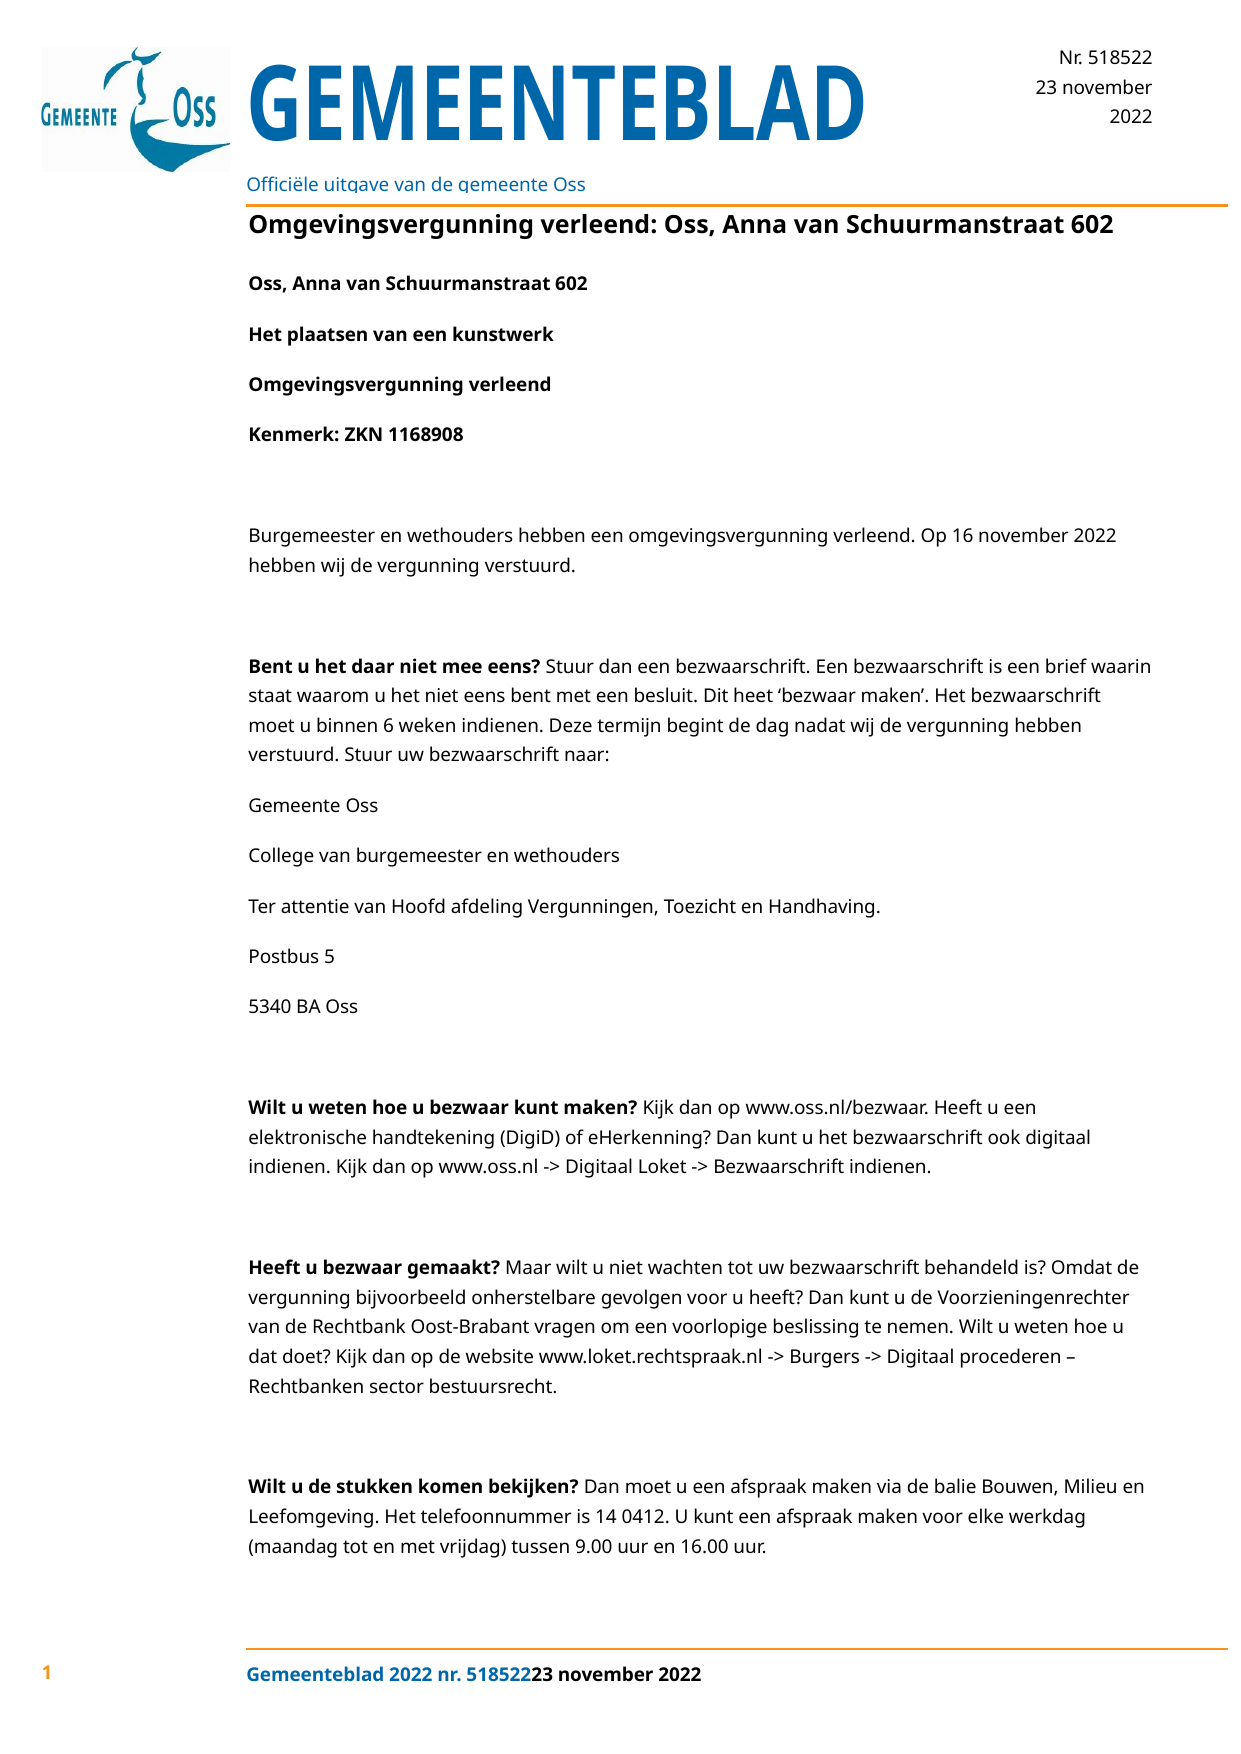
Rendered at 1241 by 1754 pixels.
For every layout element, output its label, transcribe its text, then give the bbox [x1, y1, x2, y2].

text Heeft u bezwaar gemaakt? Maar wilt u niet wachten tot uw bezwaarschrift behandeld is? Omdat de vergunning bijvoorbeeld onherstelbare gevolgen voor u heeft? Dan kunt u de Voorzieningenrechter van de Rechtbank Oost-Brabant vragen om een voorlopige beslissing te nemen. Wilt u weten hoe u dat doet? Kijk dan op de website www.loket.rechtspraak.nl -> Burgers -> Digitaal procederen – Rechtbanken sector bestuursrecht. [248, 1254, 1152, 1398]
picture [41, 47, 231, 172]
text Postbus 5 [248, 943, 1152, 969]
text Kenmerk: ZKN 1168908 [248, 422, 1152, 447]
text College van burgemeester en wethouders [248, 842, 1152, 868]
text Omgevingsvergunning verleend: Oss, Anna van Schuurmanstraat 602 [248, 207, 1152, 241]
text Oss, Anna van Schuurmanstraat 602 [248, 270, 1152, 296]
text Ter attentie van Hoofd afdeling Vergunningen, Toezicht en Handhaving. [248, 893, 1152, 918]
text Bent u het daar niet mee eens? Stuur dan een bezwaarschrift. Een bezwaarschrift is een brief waarin staat waarom u het niet eens bent met een besluit. Dit heet ‘bezwaar maken’. Het bezwaarschrift moet u binnen 6 weken indienen. Deze termijn begint de dag nadat wij de vergunning hebben verstuurd. Stuur uw bezwaarschrift naar: [248, 653, 1152, 767]
text Burgemeester en wethouders hebben een omgevingsvergunning verleend. Op 16 november 2022 hebben wij de vergunning verstuurd. [248, 522, 1152, 578]
text Wilt u weten hoe u bezwaar kunt maken? Kijk dan op www.oss.nl/bezwaar. Heeft u een elektronische handtekening (DigiD) of eHerkenning? Dan kunt u het bezwaarschrift ook digitaal indienen. Kijk dan op www.oss.nl -> Digitaal Loket -> Bezwaarschrift indienen. [248, 1094, 1152, 1179]
text Het plaatsen van een kunstwerk [248, 321, 1152, 346]
text 5340 BA Oss [248, 994, 1152, 1019]
text Wilt u de stukken komen bekijken? Dan moet u een afspraak maken via de balie Bouwen, Milieu en Leefomgeving. Het telefoonnummer is 14 0412. U kunt een afspraak maken voor elke werkdag (maandag tot en met vrijdag) tussen 9.00 uur en 16.00 uur. [248, 1474, 1152, 1558]
text Gemeente Oss [248, 792, 1152, 818]
text Omgevingsvergunning verleend [248, 371, 1152, 397]
